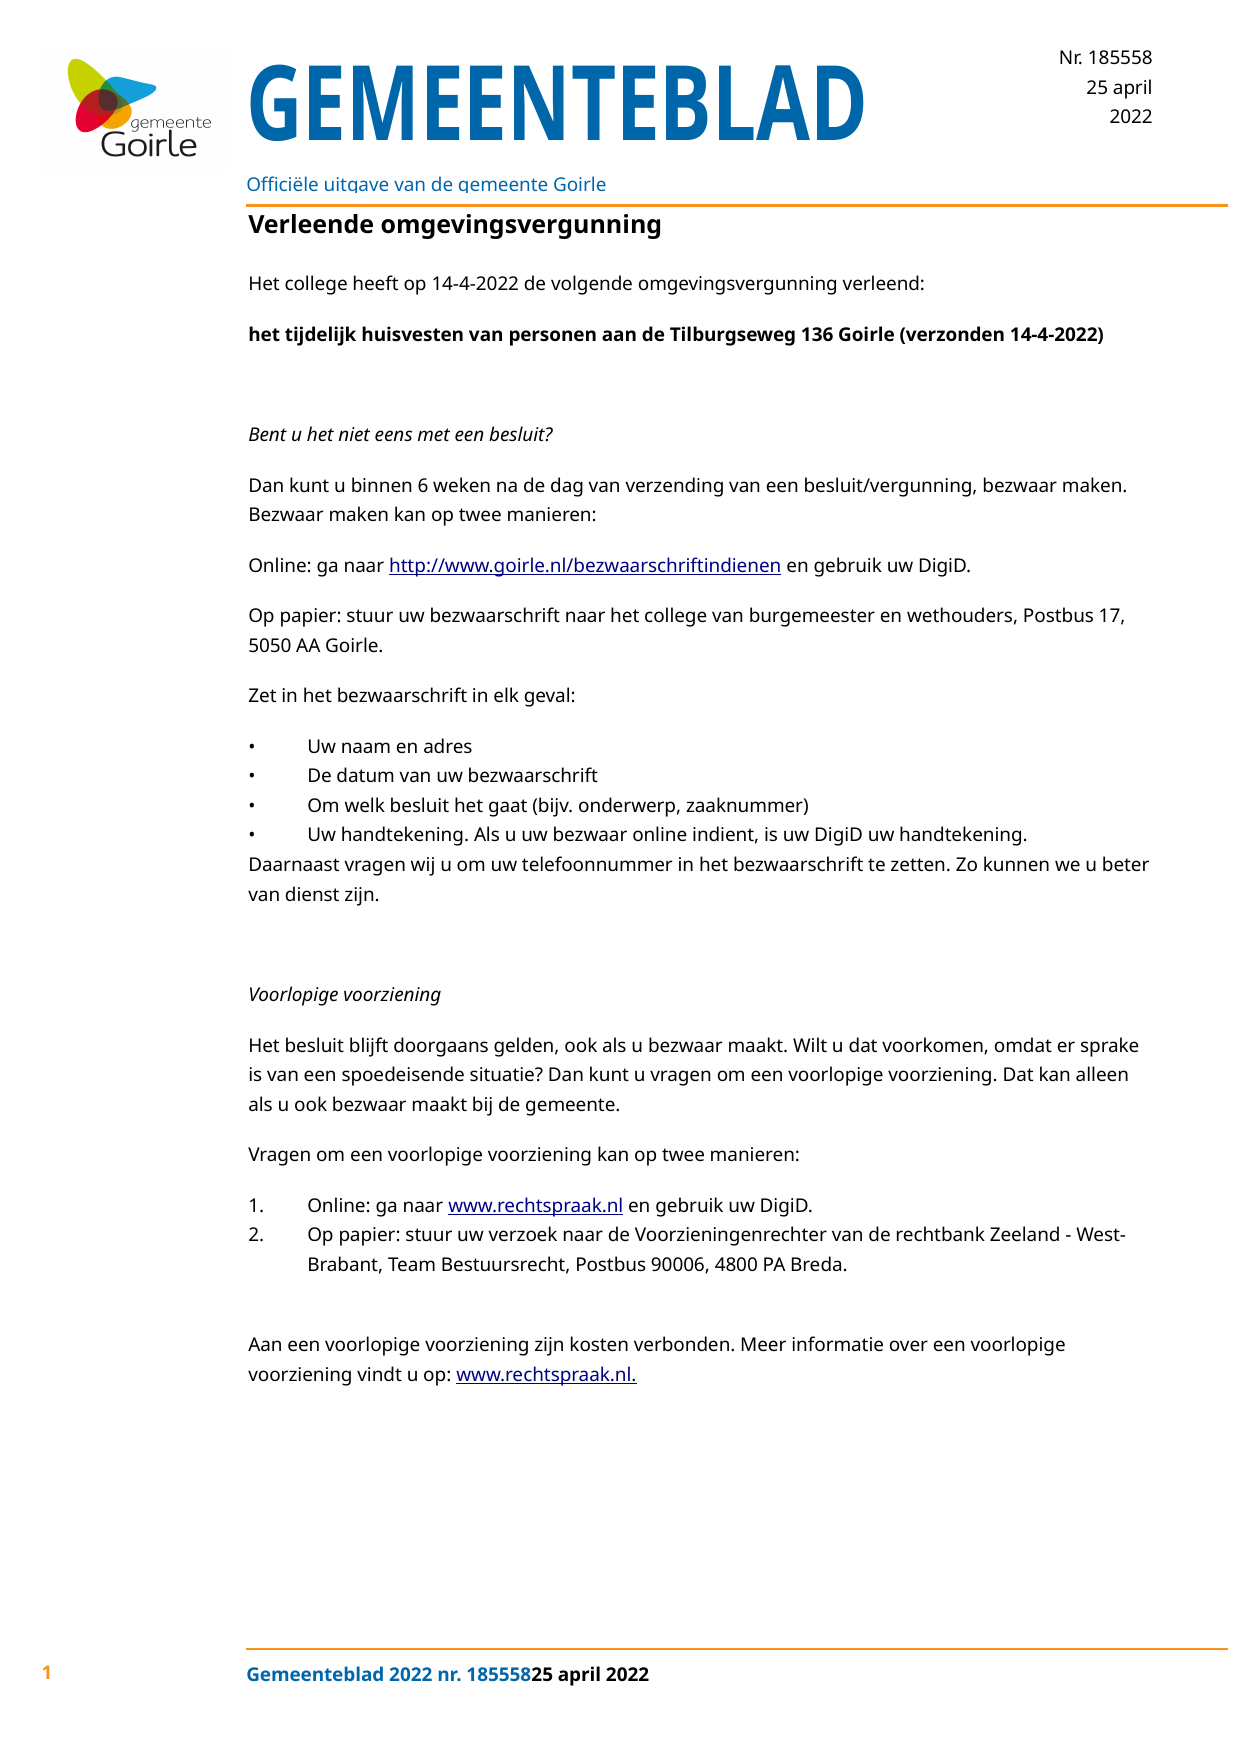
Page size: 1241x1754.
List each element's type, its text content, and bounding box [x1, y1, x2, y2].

text Vragen om een voorlopige voorziening kan op twee manieren: [248, 1142, 1152, 1167]
list Uw handtekening. Als u uw bezwaar online indient, is uw DigiD uw handtekening. [248, 822, 1152, 847]
text Het besluit blijft doorgaans gelden, ook als u bezwaar maakt. Wilt u dat voorkomen, omdat er sprake is van een spoedeisende situatie? Dan kunt u vragen om een voorlopige voorziening. Dat kan alleen als u ook bezwaar maakt bij de gemeente. [248, 1032, 1152, 1117]
text Daarnaast vragen wij u om uw telefoonnummer in het bezwaarschrift te zetten. Zo kunnen we u beter van dienst zijn. [248, 851, 1152, 906]
list Uw naam en adres [248, 733, 1152, 758]
text Aan een voorlopige voorziening zijn kosten verbonden. Meer informatie over een voorlopige voorziening vindt u op: www.rechtspraak.nl. [248, 1331, 1152, 1386]
text Zet in het bezwaarschrift in elk geval: [248, 682, 1152, 708]
text Online: ga naar http://www.goirle.nl/bezwaarschriftindienen en gebruik uw DigiD. [248, 552, 1152, 578]
text Voorlopige voorziening [248, 982, 1152, 1007]
list Op papier: stuur uw verzoek naar de Voorzieningenrechter van de rechtbank Zeeland - West-Brabant, Team Bestuursrecht, Postbus 90006, 4800 PA Breda. [248, 1222, 1152, 1277]
text Op papier: stuur uw bezwaarschrift naar het college van burgemeester en wethouders, Postbus 17, 5050 AA Goirle. [248, 602, 1152, 658]
text het tijdelijk huisvesten van personen aan de Tilburgseweg 136 Goirle (verzonden 14-4-2022) [248, 321, 1152, 346]
list De datum van uw bezwaarschrift [248, 762, 1152, 788]
text Verleende omgevingsvergunning [248, 207, 1152, 241]
picture [41, 47, 231, 172]
text Bent u het niet eens met een besluit? [248, 422, 1152, 447]
text Dan kunt u binnen 6 weken na de dag van verzending van een besluit/vergunning, bezwaar maken. Bezwaar maken kan op twee manieren: [248, 472, 1152, 527]
list Online: ga naar www.rechtspraak.nl en gebruik uw DigiD. [248, 1192, 1152, 1218]
text Het college heeft op 14-4-2022 de volgende omgevingsvergunning verleend: [248, 270, 1152, 296]
list Om welk besluit het gaat (bijv. onderwerp, zaaknummer) [248, 792, 1152, 818]
